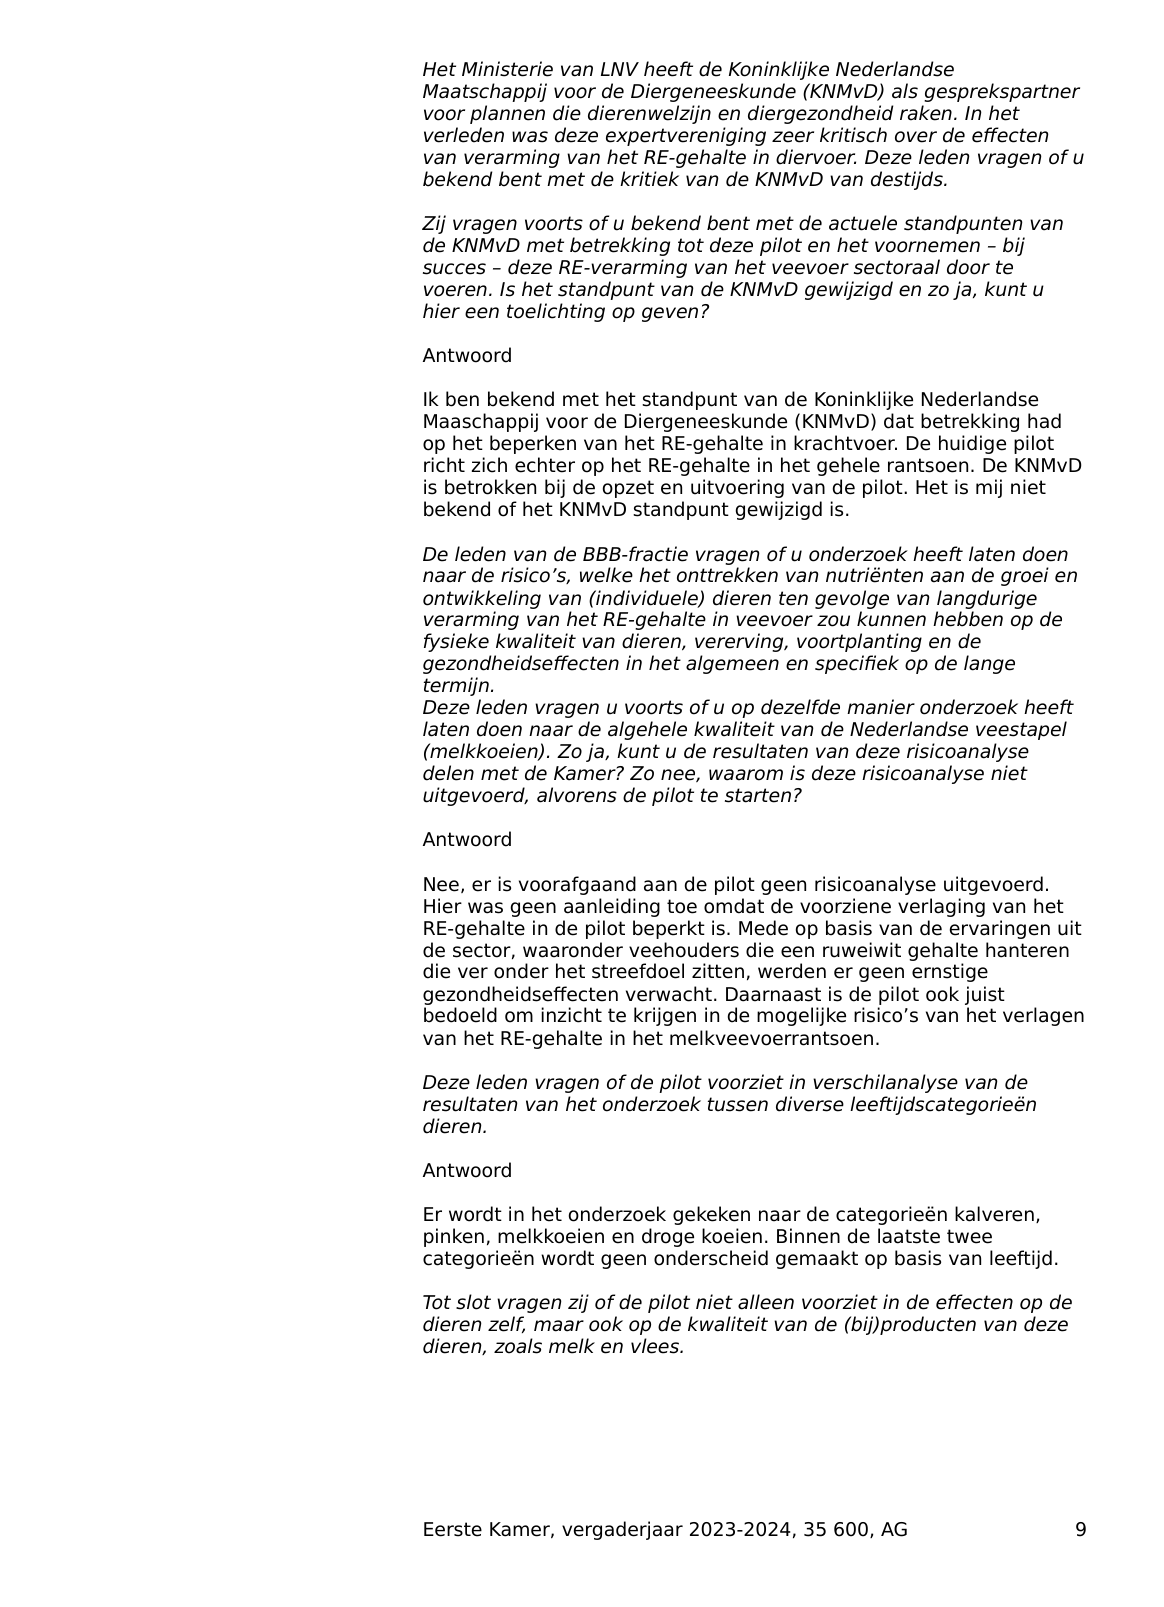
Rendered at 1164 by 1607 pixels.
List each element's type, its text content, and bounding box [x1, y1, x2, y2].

text De leden van de BBB-fractie vragen of u onderzoek heeft laten doen naar de risico’s, welke het onttrekken van nutriënten aan de groei en ontwikkeling van (individuele) dieren ten gevolge van langdurige verarming van het RE-gehalte in veevoer zou kunnen hebben op de fysieke kwaliteit van dieren, vererving, voortplanting en de gezondheidseffecten in het algemeen en specifiek op de lange termijn. [422, 543, 1087, 697]
text Er wordt in het onderzoek gekeken naar de categorieën kalveren, pinken, melkkoeien en droge koeien. Binnen de laatste twee categorieën wordt geen onderscheid gemaakt op basis van leeftijd. [422, 1204, 1087, 1270]
text Het Ministerie van LNV heeft de Koninklijke Nederlandse Maatschappij voor de Diergeneeskunde (KNMvD) als gesprekspartner voor plannen die dierenwelzijn en diergezondheid raken. In het verleden was deze expertvereniging zeer kritisch over de effecten van verarming van het RE-gehalte in diervoer. Deze leden vragen of u bekend bent met de kritiek van de KNMvD van destijds. [422, 59, 1087, 191]
text Tot slot vragen zij of de pilot niet alleen voorziet in de effecten op de dieren zelf, maar ook op de kwaliteit van de (bij)producten van deze dieren, zoals melk en vlees. [422, 1292, 1087, 1358]
text Ik ben bekend met het standpunt van de Koninklijke Nederlandse Maaschappij voor de Diergeneeskunde (KNMvD) dat betrekking had op het beperken van het RE-gehalte in krachtvoer. De huidige pilot richt zich echter op het RE-gehalte in het gehele rantsoen. De KNMvD is betrokken bij de opzet en uitvoering van de pilot. Het is mij niet bekend of het KNMvD standpunt gewijzigd is. [422, 389, 1087, 521]
subtitle Antwoord [422, 345, 1087, 367]
text Deze leden vragen of de pilot voorziet in verschilanalyse van de resultaten van het onderzoek tussen diverse leeftijdscategorieën dieren. [422, 1072, 1087, 1137]
text Deze leden vragen u voorts of u op dezelfde manier onderzoek heeft laten doen naar de algehele kwaliteit van de Nederlandse veestapel (melkkoeien). Zo ja, kunt u de resultaten van deze risicoanalyse delen met de Kamer? Zo nee, waarom is deze risicoanalyse niet uitgevoerd, alvorens de pilot te starten? [422, 697, 1087, 807]
subtitle Antwoord [422, 1160, 1087, 1182]
text Zij vragen voorts of u bekend bent met de actuele standpunten van de KNMvD met betrekking tot deze pilot en het voornemen – bij succes – deze RE-verarming van het veevoer sectoraal door te voeren. Is het standpunt van de KNMvD gewijzigd en zo ja, kunt u hier een toelichting op geven? [422, 213, 1087, 323]
subtitle Antwoord [422, 829, 1087, 851]
text Nee, er is voorafgaand aan de pilot geen risicoanalyse uitgevoerd. Hier was geen aanleiding toe omdat de voorziene verlaging van het RE-gehalte in de pilot beperkt is. Mede op basis van de ervaringen uit de sector, waaronder veehouders die een ruweiwit gehalte hanteren die ver onder het streefdoel zitten, werden er geen ernstige gezondheidseffecten verwacht. Daarnaast is de pilot ook juist bedoeld om inzicht te krijgen in de mogelijke risico’s van het verlagen van het RE-gehalte in het melkveevoerrantsoen. [422, 873, 1087, 1049]
